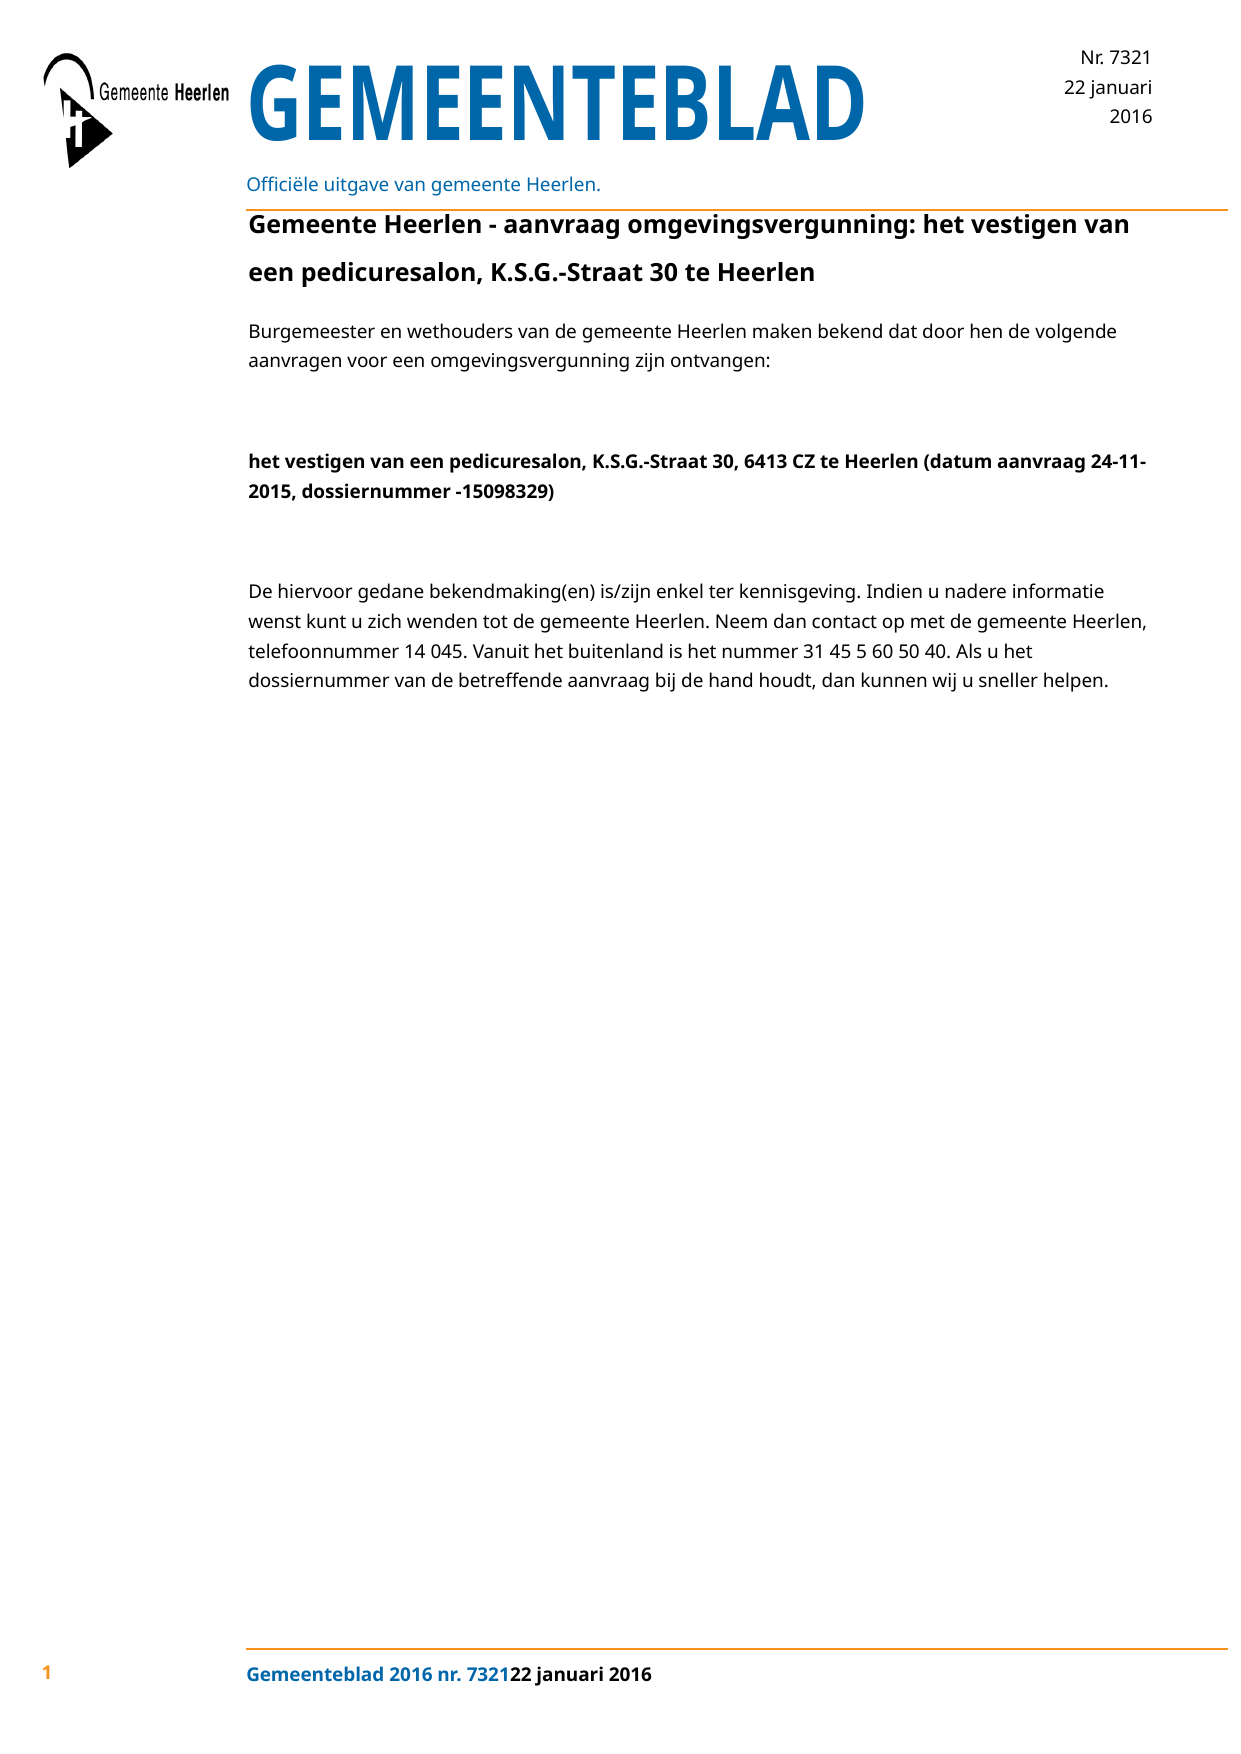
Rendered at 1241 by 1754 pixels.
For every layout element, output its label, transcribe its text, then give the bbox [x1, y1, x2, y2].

text Burgemeester en wethouders van de gemeente Heerlen maken bekend dat door hen de volgende aanvragen voor een omgevingsvergunning zijn ontvangen: [248, 318, 1152, 373]
text het vestigen van een pedicuresalon, K.S.G.-Straat 30, 6413 CZ te Heerlen (datum aanvraag 24-11-2015, dossiernummer -15098329) [248, 448, 1152, 504]
text De hiervoor gedane bekendmaking(en) is/zijn enkel ter kennisgeving. Indien u nadere informatie wenst kunt u zich wenden tot de gemeente Heerlen. Neem dan contact op met de gemeente Heerlen, telefoonnummer 14 045. Vanuit het buitenland is het nummer 31 45 5 60 50 40. Als u het dossiernummer van de betreffende aanvraag bij de hand houdt, dan kunnen wij u sneller helpen. [248, 579, 1152, 693]
picture [41, 47, 231, 172]
text Gemeente Heerlen - aanvraag omgevingsvergunning: het vestigen van een pedicuresalon, K.S.G.-Straat 30 te Heerlen [248, 211, 1152, 288]
